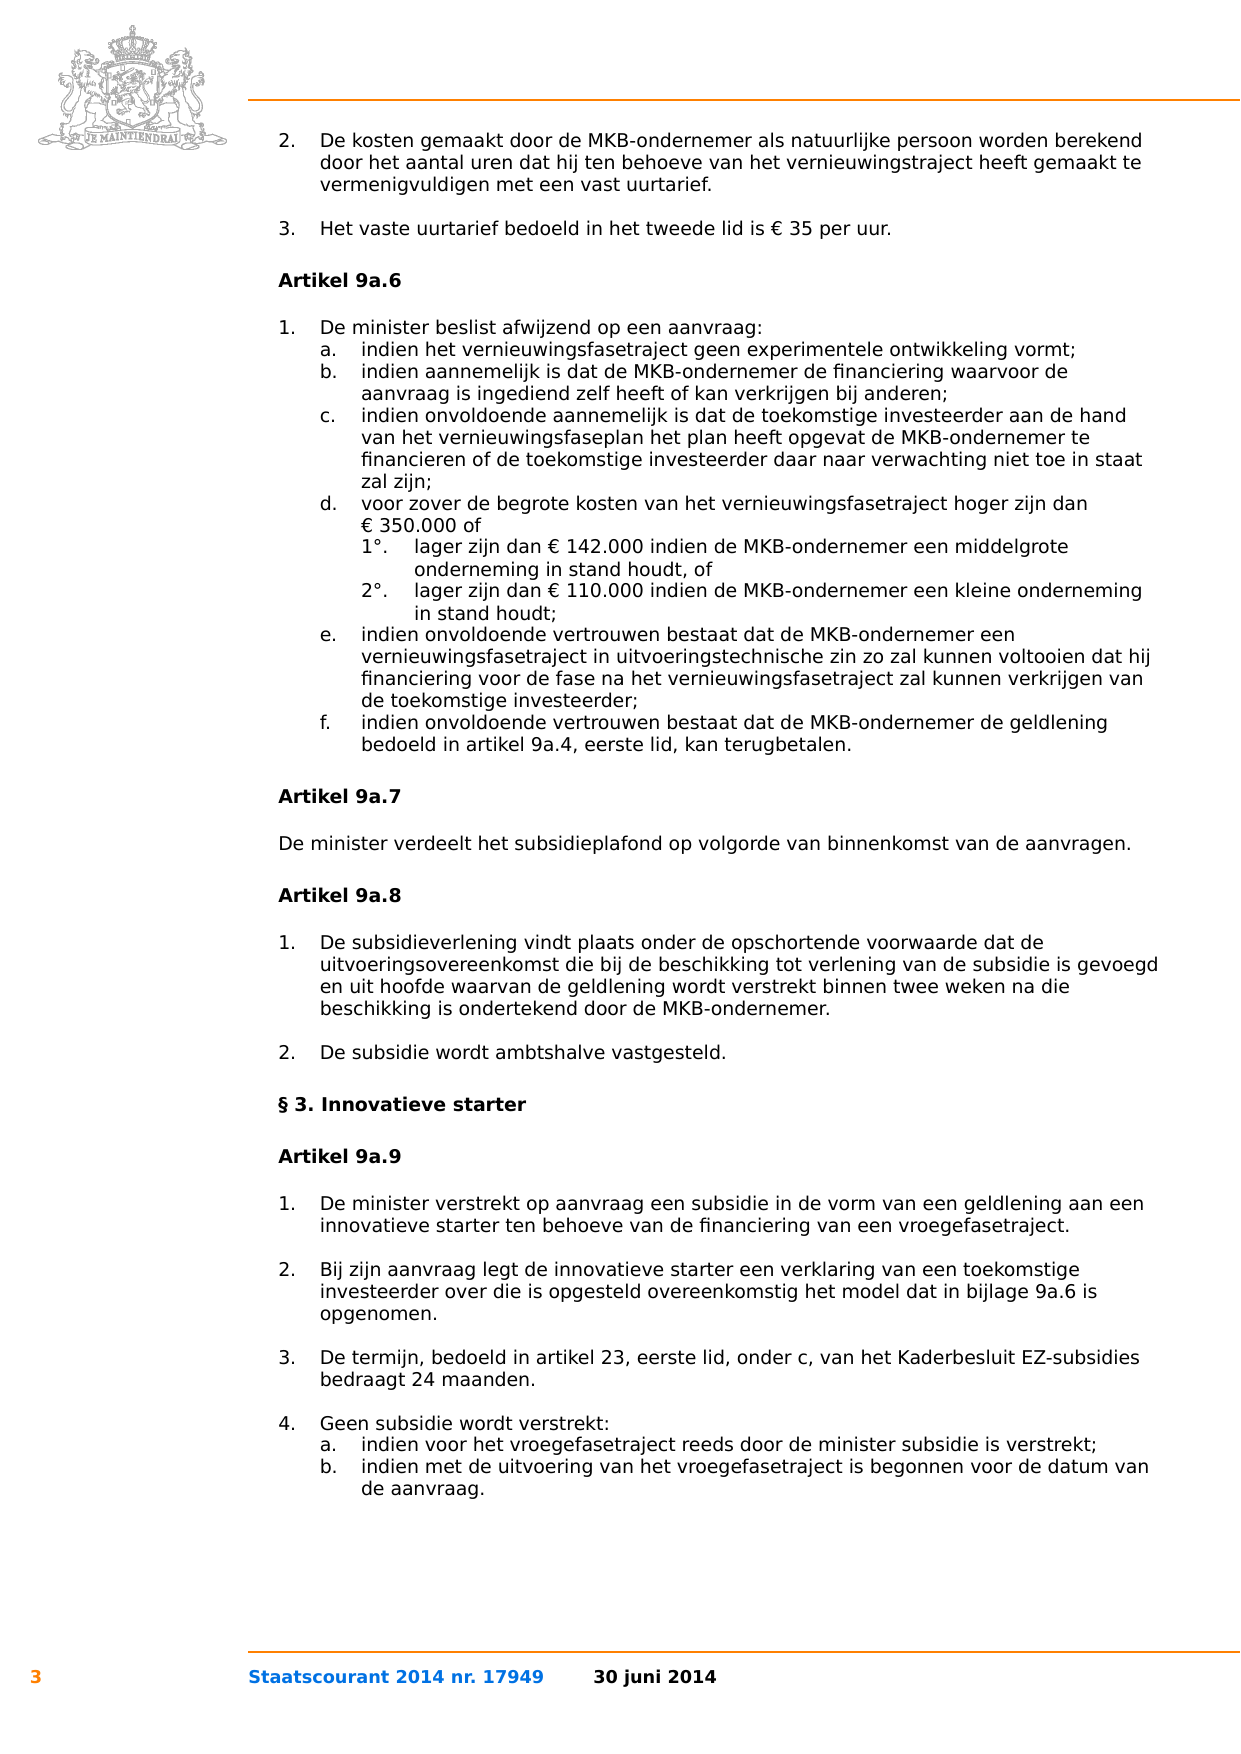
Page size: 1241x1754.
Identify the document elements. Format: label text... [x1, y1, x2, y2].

subtitle Artikel 9a.8 [278, 885, 1163, 907]
text a. indien voor het vroegefasetraject reeds door de minister subsidie is verstrekt; [319, 1434, 1163, 1456]
text 1. De minister beslist afwijzend op een aanvraag: [278, 317, 1163, 339]
picture [38, 25, 227, 150]
subtitle Artikel 9a.7 [278, 786, 1163, 808]
text c. indien onvoldoende aannemelijk is dat de toekomstige investeerder aan de hand van het vernieuwingsfaseplan het plan heeft opgevat de MKB-ondernemer te financieren of de toekomstige investeerder daar naar verwachting niet toe in staat zal zijn; [319, 404, 1163, 492]
text 3. Het vaste uurtarief bedoeld in het tweede lid is € 35 per uur. [278, 218, 1163, 240]
subtitle Artikel 9a.6 [278, 270, 1163, 292]
text 4. Geen subsidie wordt verstrekt: [278, 1412, 1163, 1434]
text 1. De minister verstrekt op aanvraag een subsidie in de vorm van een geldlening aan een innovatieve starter ten behoeve van de financiering van een vroegefasetraject. [278, 1193, 1163, 1237]
text 3. De termijn, bedoeld in artikel 23, eerste lid, onder c, van het Kaderbesluit EZ-subsidies bedraagt 24 maanden. [278, 1347, 1163, 1391]
text a. indien het vernieuwingsfasetraject geen experimentele ontwikkeling vormt; [319, 339, 1163, 361]
text f. indien onvoldoende vertrouwen bestaat dat de MKB-ondernemer de geldlening bedoeld in artikel 9a.4, eerste lid, kan terugbetalen. [319, 712, 1163, 756]
text e. indien onvoldoende vertrouwen bestaat dat de MKB-ondernemer een vernieuwingsfasetraject in uitvoeringstechnische zin zo zal kunnen voltooien dat hij financiering voor de fase na het vernieuwingsfasetraject zal kunnen verkrijgen van de toekomstige investeerder; [319, 624, 1163, 712]
text 1°. lager zijn dan € 142.000 indien de MKB-ondernemer een middelgrote onderneming in stand houdt, of [361, 536, 1163, 580]
text 1. De subsidieverlening vindt plaats onder de opschortende voorwaarde dat de uitvoeringsovereenkomst die bij de beschikking tot verlening van de subsidie is gevoegd en uit hoofde waarvan de geldlening wordt verstrekt binnen twee weken na die beschikking is ondertekend door de MKB-ondernemer. [278, 932, 1163, 1020]
subtitle § 3. Innovatieve starter [278, 1094, 1163, 1116]
text De minister verdeelt het subsidieplafond op volgorde van binnenkomst van de aanvragen. [278, 833, 1163, 855]
text 2. De subsidie wordt ambtshalve vastgesteld. [278, 1042, 1163, 1064]
text b. indien aannemelijk is dat de MKB-ondernemer de financiering waarvoor de aanvraag is ingediend zelf heeft of kan verkrijgen bij anderen; [319, 361, 1163, 404]
text d. voor zover de begrote kosten van het vernieuwingsfasetraject hoger zijn dan € 350.000 of [319, 492, 1163, 536]
subtitle Artikel 9a.9 [278, 1146, 1163, 1168]
text b. indien met de uitvoering van het vroegefasetraject is begonnen voor de datum van de aanvraag. [319, 1456, 1163, 1500]
text 2°. lager zijn dan € 110.000 indien de MKB-ondernemer een kleine onderneming in stand houdt; [361, 580, 1163, 624]
text 2. De kosten gemaakt door de MKB-ondernemer als natuurlijke persoon worden berekend door het aantal uren dat hij ten behoeve van het vernieuwingstraject heeft gemaakt te vermenigvuldigen met een vast uurtarief. [278, 130, 1163, 196]
text 2. Bij zijn aanvraag legt de innovatieve starter een verklaring van een toekomstige investeerder over die is opgesteld overeenkomstig het model dat in bijlage 9a.6 is opgenomen. [278, 1259, 1163, 1325]
